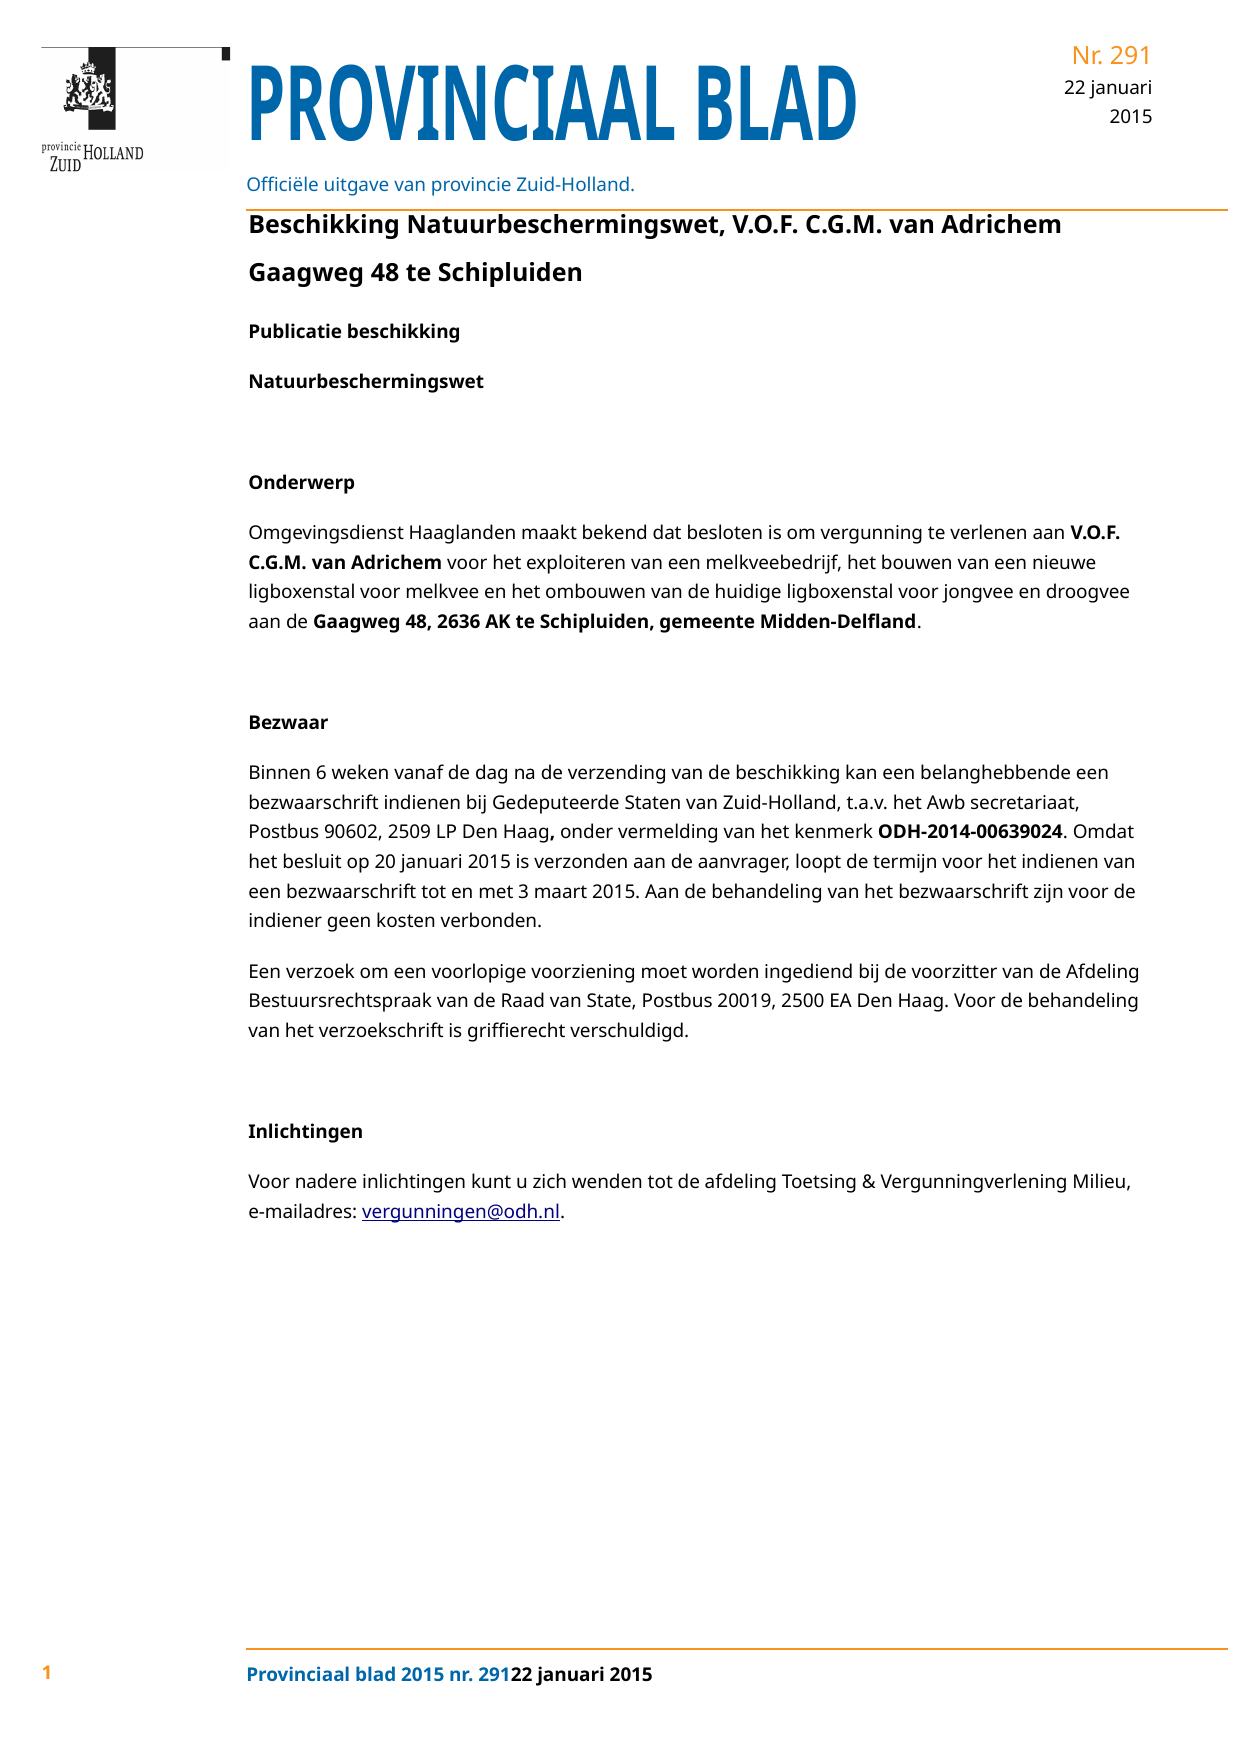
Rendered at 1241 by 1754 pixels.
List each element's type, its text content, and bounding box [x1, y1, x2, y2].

text Bezwaar [248, 709, 1152, 735]
picture [41, 47, 231, 172]
text Onderwerp [248, 469, 1152, 495]
text Een verzoek om een voorlopige voorziening moet worden ingediend bij de voorzitter van de Afdeling Bestuursrechtspraak van de Raad van State, Postbus 20019, 2500 EA Den Haag. Voor de behandeling van het verzoekschrift is griffierecht verschuldigd. [248, 958, 1152, 1043]
text Binnen 6 weken vanaf de dag na de verzending van de beschikking kan een belanghebbende een bezwaarschrift indienen bij Gedeputeerde Staten van Zuid-Holland, t.a.v. het Awb secretariaat, Postbus 90602, 2509 LP Den Haag, onder vermelding van het kenmerk ODH-2014-00639024. Omdat het besluit op 20 januari 2015 is verzonden aan de aanvrager, loopt de termijn voor het indienen van een bezwaarschrift tot en met 3 maart 2015. Aan de behandeling van het bezwaarschrift zijn voor de indiener geen kosten verbonden. [248, 759, 1152, 933]
text Omgevingsdienst Haaglanden maakt bekend dat besloten is om vergunning te verlenen aan V.O.F. C.G.M. van Adrichem voor het exploiteren van een melkveebedrijf, het bouwen van een nieuwe ligboxenstal voor melkvee en het ombouwen van de huidige ligboxenstal voor jongvee en droogvee aan de Gaagweg 48, 2636 AK te Schipluiden, gemeente Midden-Delfland. [248, 519, 1152, 634]
text Voor nadere inlichtingen kunt u zich wenden tot de afdeling Toetsing & Vergunningverlening Milieu, e-mailadres: vergunningen@odh.nl. [248, 1168, 1152, 1224]
text Natuurbeschermingswet [248, 368, 1152, 394]
text Beschikking Natuurbeschermingswet, V.O.F. C.G.M. van Adrichem Gaagweg 48 te Schipluiden [248, 211, 1152, 288]
text Publicatie beschikking [248, 318, 1152, 344]
text Inlichtingen [248, 1118, 1152, 1144]
